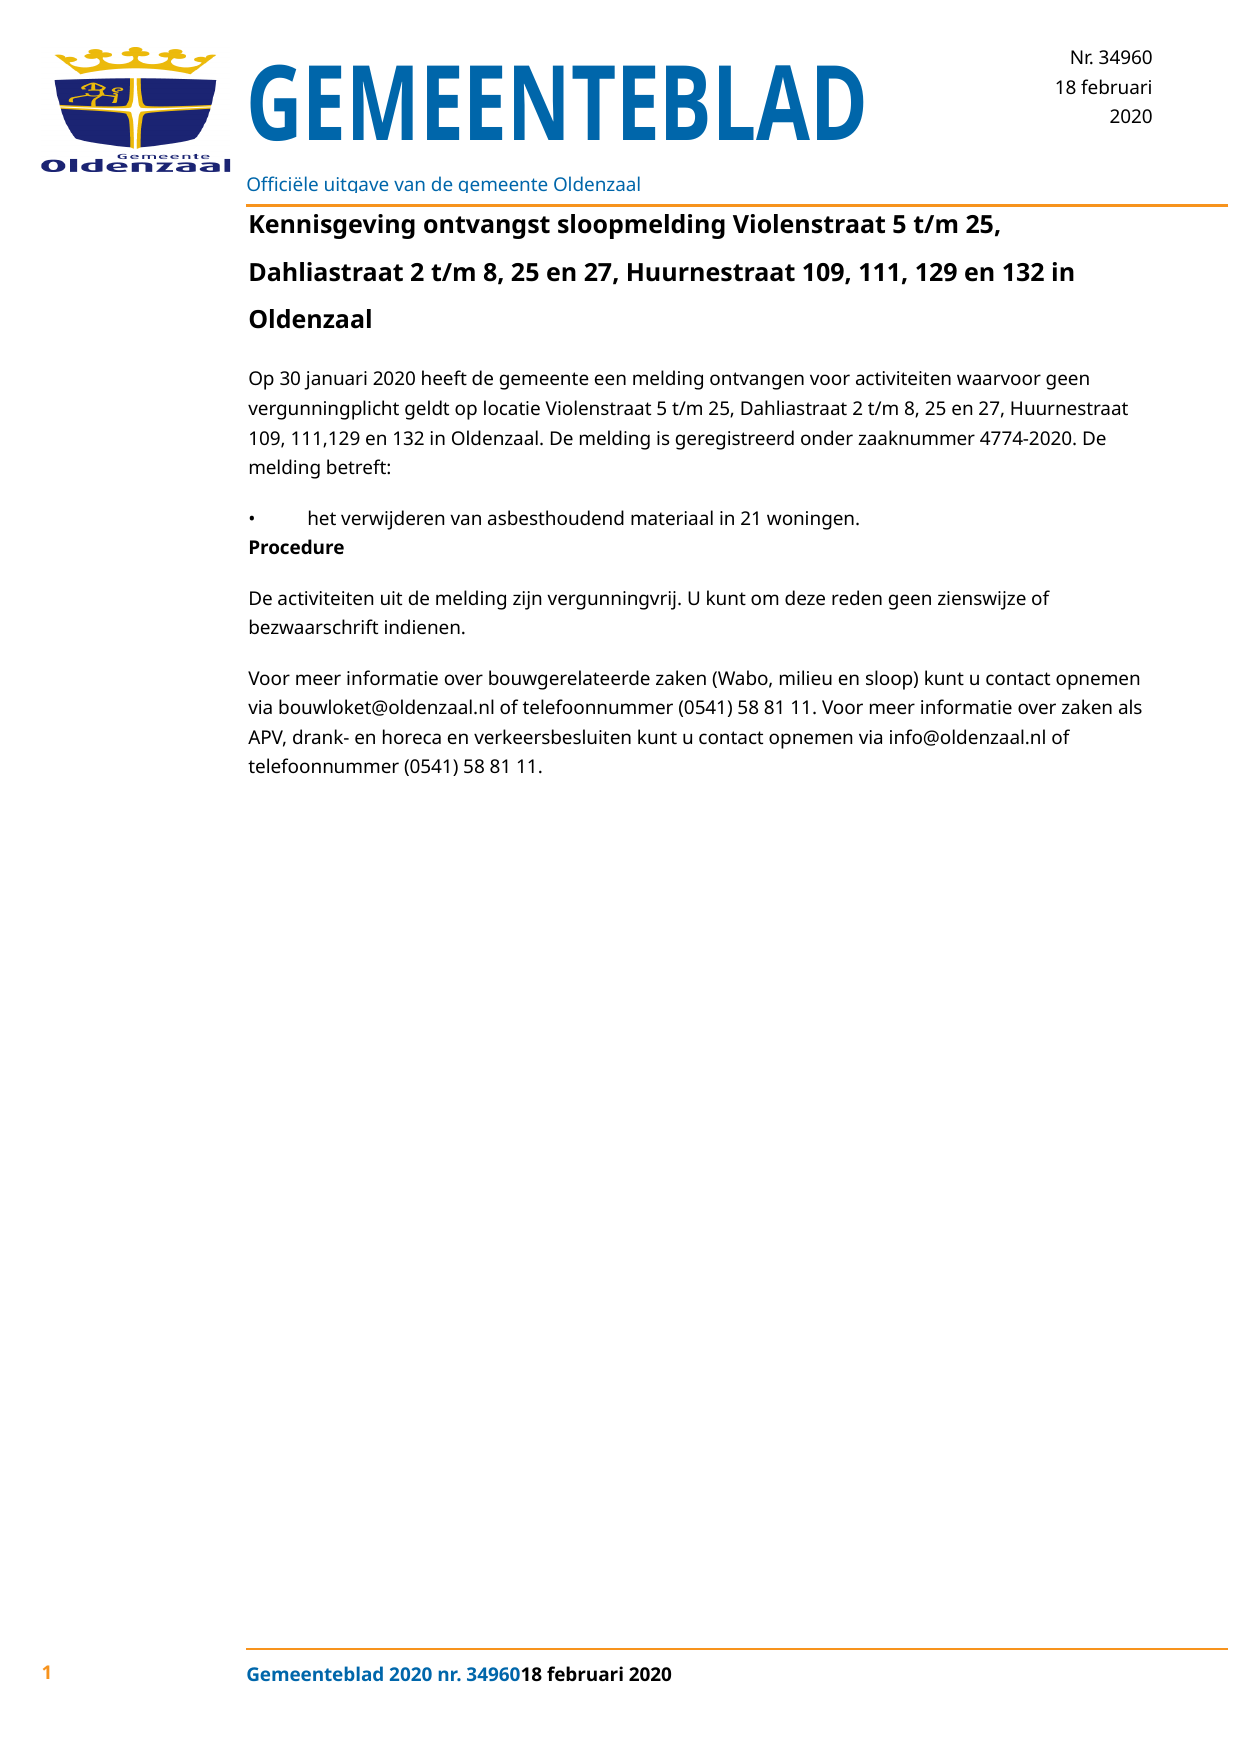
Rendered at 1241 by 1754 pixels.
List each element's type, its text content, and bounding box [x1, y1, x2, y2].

text Op 30 januari 2020 heeft de gemeente een melding ontvangen voor activiteiten waarvoor geen vergunningplicht geldt op locatie Violenstraat 5 t/m 25, Dahliastraat 2 t/m 8, 25 en 27, Huurnestraat 109, 111,129 en 132 in Oldenzaal. De melding is geregistreerd onder zaaknummer 4774-2020. De melding betreft: [248, 366, 1152, 480]
picture [41, 47, 231, 172]
text Kennisgeving ontvangst sloopmelding Violenstraat 5 t/m 25, Dahliastraat 2 t/m 8, 25 en 27, Huurnestraat 109, 111, 129 en 132 in Oldenzaal [248, 207, 1152, 336]
text Procedure [248, 534, 1152, 560]
list het verwijderen van asbesthoudend materiaal in 21 woningen. [248, 505, 1152, 530]
text De activiteiten uit de melding zijn vergunningvrij. U kunt om deze reden geen zienswijze of bezwaarschrift indienen. [248, 585, 1152, 640]
text Voor meer informatie over bouwgerelateerde zaken (Wabo, milieu en sloop) kunt u contact opnemen via bouwloket@oldenzaal.nl of telefoonnummer (0541) 58 81 11. Voor meer informatie over zaken als APV, drank- en horeca en verkeersbesluiten kunt u contact opnemen via info@oldenzaal.nl of telefoonnummer (0541) 58 81 11. [248, 665, 1152, 779]
